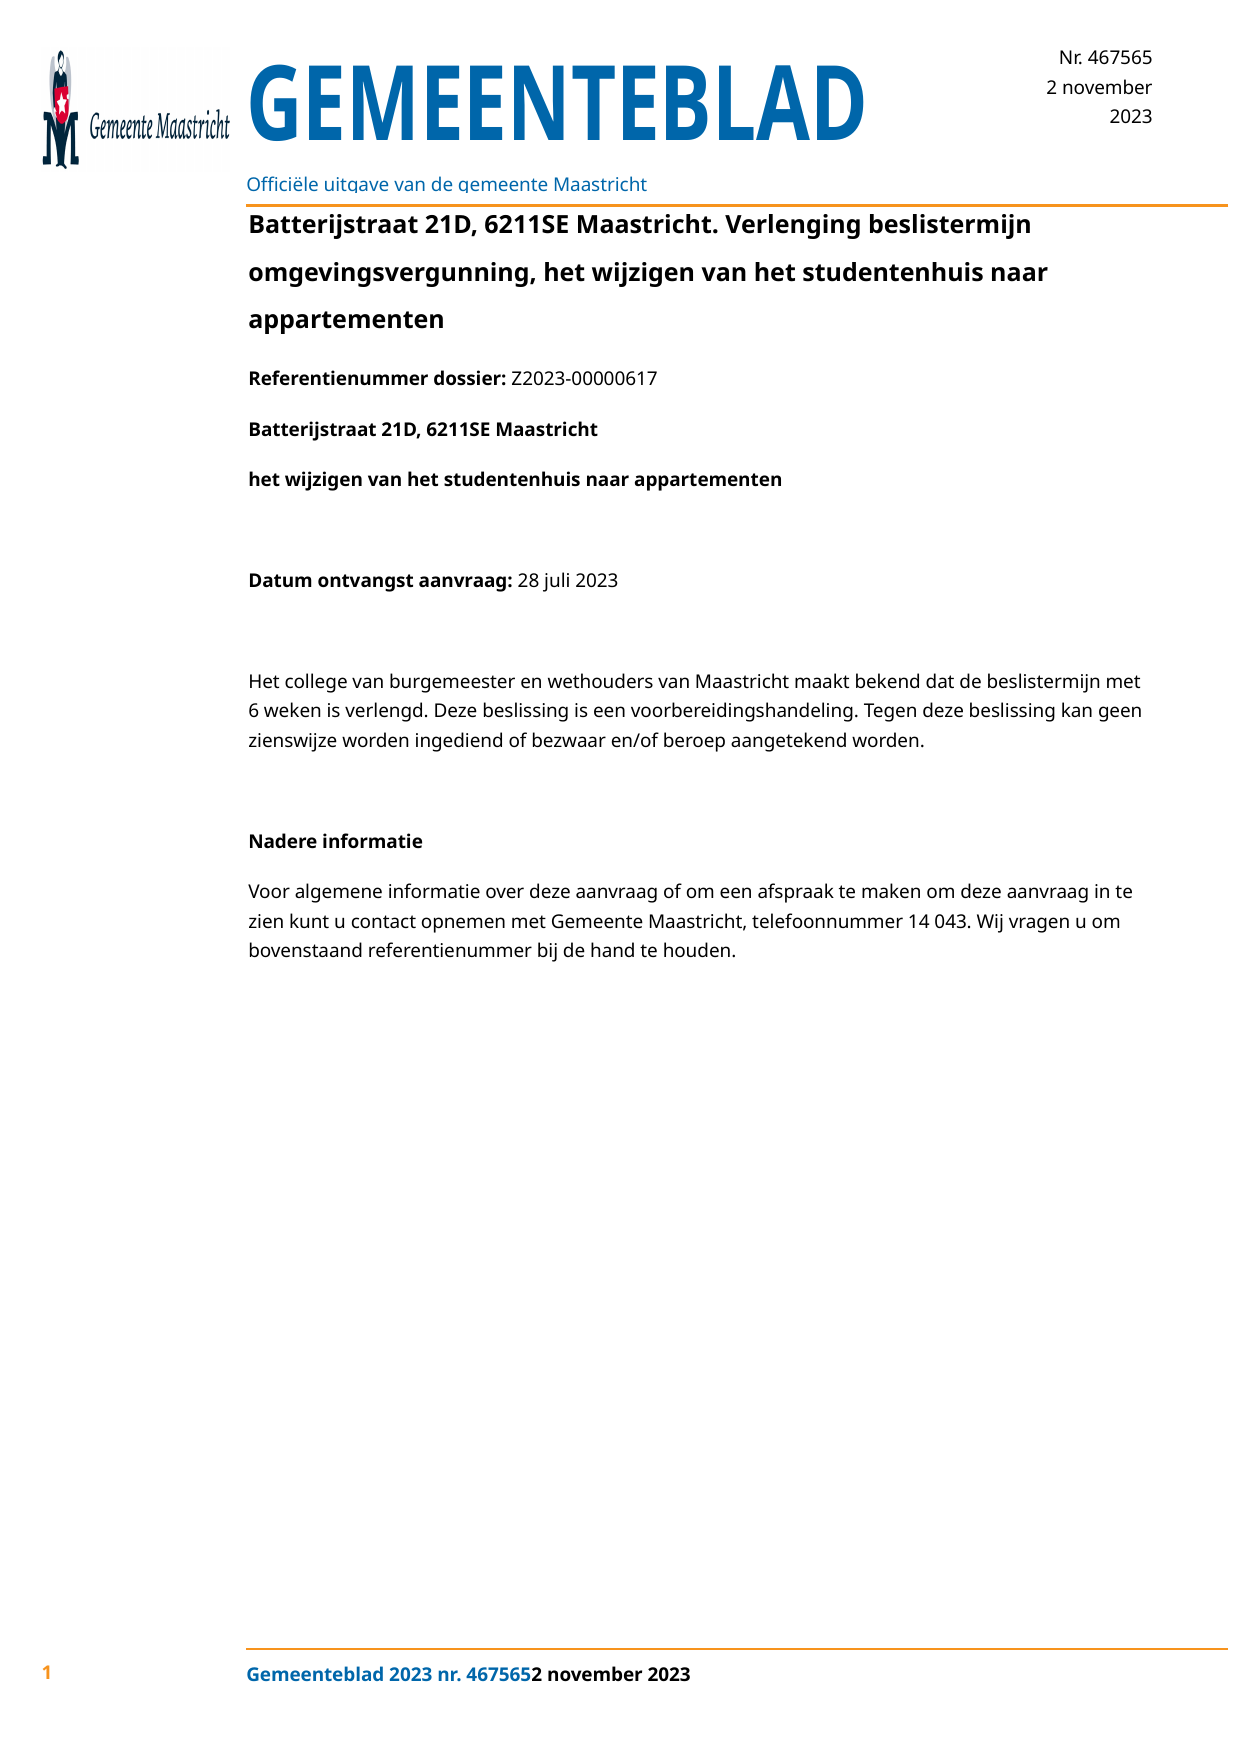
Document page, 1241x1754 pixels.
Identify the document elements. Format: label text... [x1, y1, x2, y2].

text Het college van burgemeester en wethouders van Maastricht maakt bekend dat de beslistermijn met 6 weken is verlengd. Deze beslissing is een voorbereidingshandeling. Tegen deze beslissing kan geen zienswijze worden ingediend of bezwaar en/of beroep aangetekend worden. [248, 668, 1152, 753]
text Voor algemene informatie over deze aanvraag of om een afspraak te maken om deze aanvraag in te zien kunt u contact opnemen met Gemeente Maastricht, telefoonnummer 14 043. Wij vragen u om bovenstaand referentienummer bij de hand te houden. [248, 878, 1152, 963]
text Referentienummer dossier: Z2023-00000617 [248, 366, 1152, 391]
text Batterijstraat 21D, 6211SE Maastricht [248, 416, 1152, 442]
text het wijzigen van het studentenhuis naar appartementen [248, 466, 1152, 492]
text Batterijstraat 21D, 6211SE Maastricht. Verlenging beslistermijn omgevingsvergunning, het wijzigen van het studentenhuis naar appartementen [248, 207, 1152, 336]
text Nadere informatie [248, 828, 1152, 854]
text Datum ontvangst aanvraag: 28 juli 2023 [248, 567, 1152, 593]
picture [41, 47, 231, 172]
